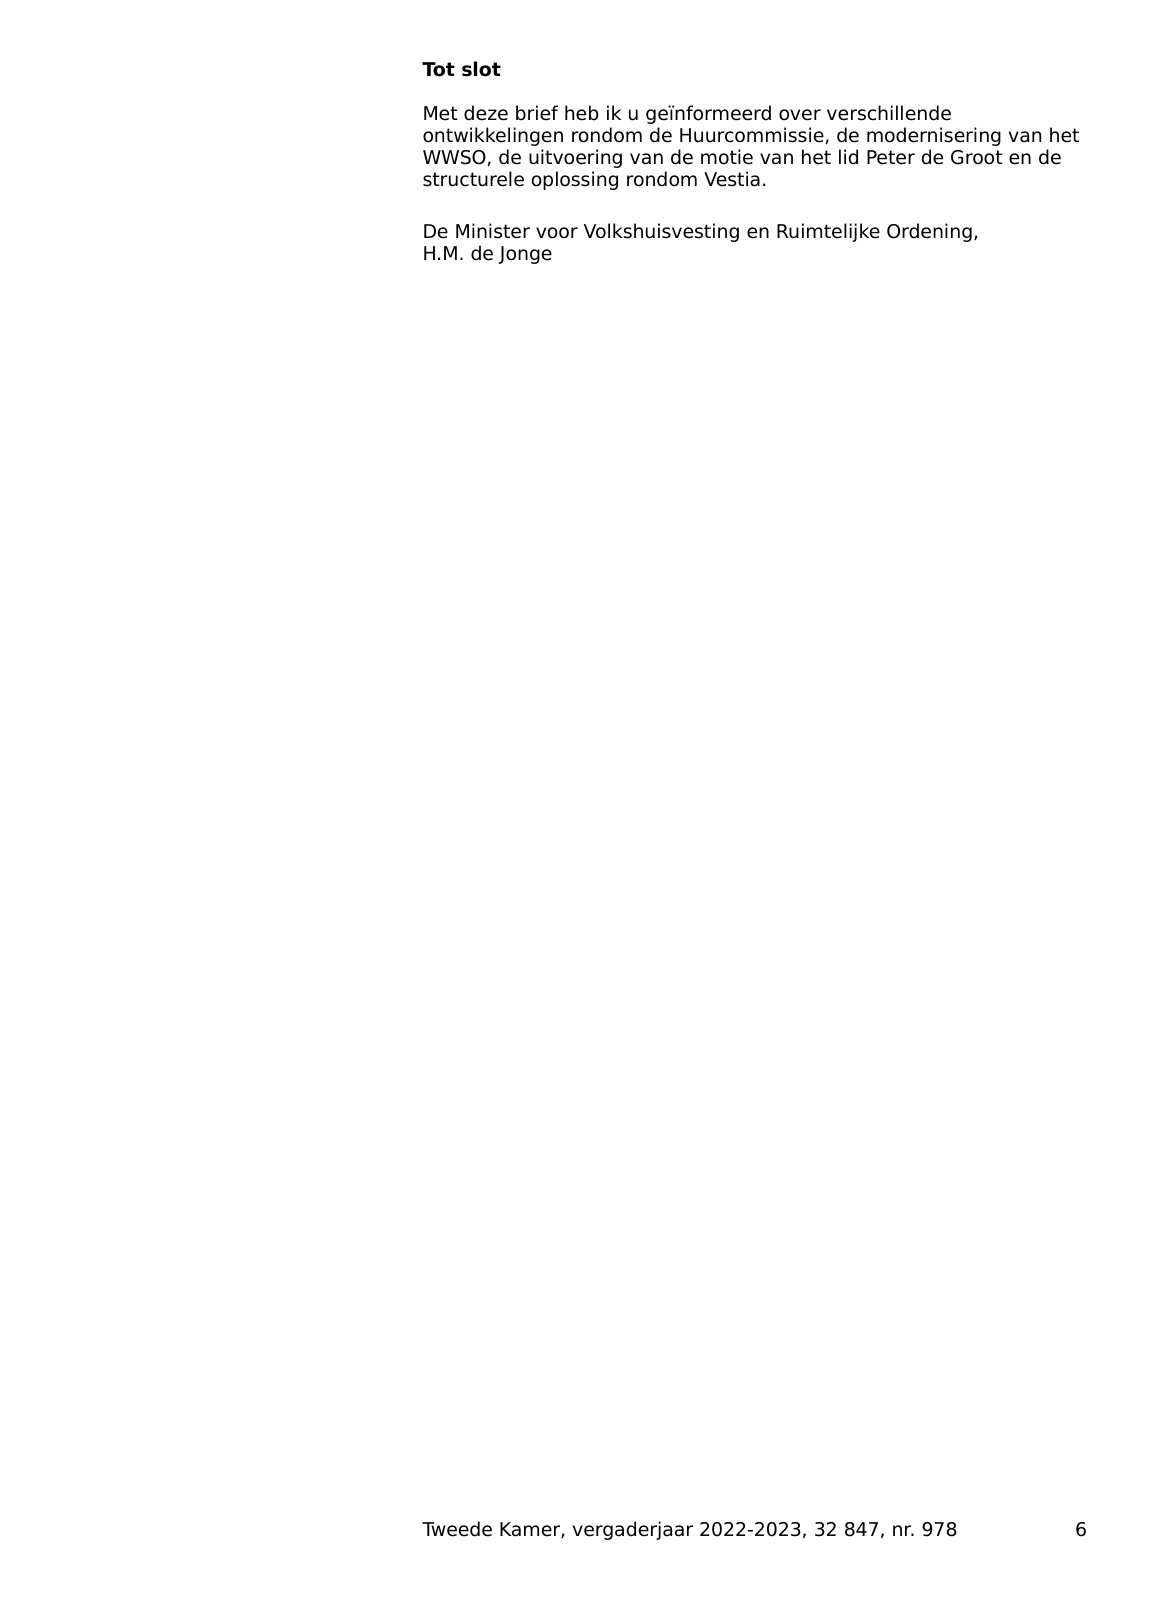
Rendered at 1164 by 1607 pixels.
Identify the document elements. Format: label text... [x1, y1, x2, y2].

text Met deze brief heb ik u geïnformeerd over verschillende ontwikkelingen rondom de Huurcommissie, de modernisering van het WWSO, de uitvoering van de motie van het lid Peter de Groot en de structurele oplossing rondom Vestia. [422, 103, 1087, 191]
subtitle Tot slot [422, 59, 1087, 81]
text De Minister voor Volkshuisvesting en Ruimtelijke Ordening, H.M. de Jonge [422, 221, 1087, 265]
